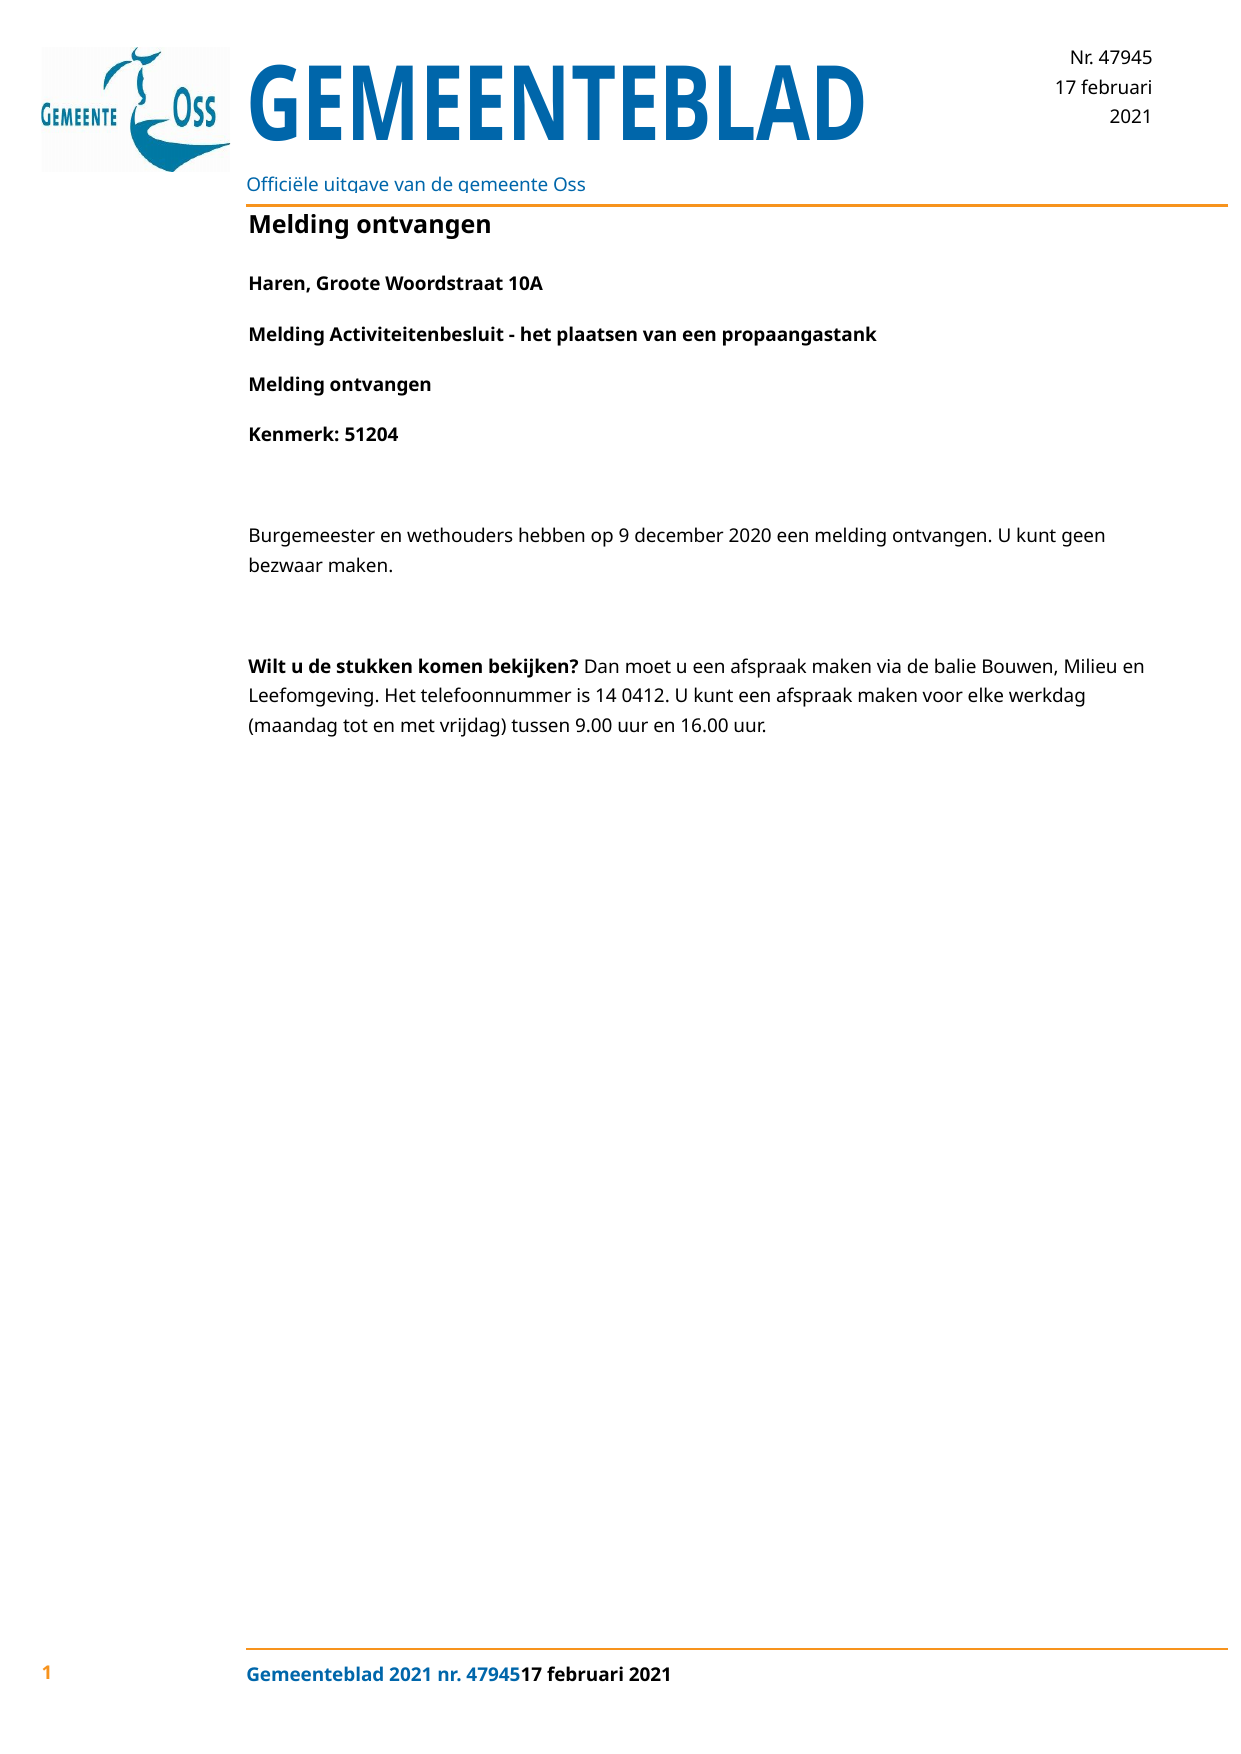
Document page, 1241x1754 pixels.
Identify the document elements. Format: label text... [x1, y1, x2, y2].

text Kenmerk: 51204 [248, 422, 1152, 447]
picture [41, 47, 231, 172]
text Haren, Groote Woordstraat 10A [248, 270, 1152, 296]
text Melding ontvangen [248, 371, 1152, 397]
text Wilt u de stukken komen bekijken? Dan moet u een afspraak maken via de balie Bouwen, Milieu en Leefomgeving. Het telefoonnummer is 14 0412. U kunt een afspraak maken voor elke werkdag (maandag tot en met vrijdag) tussen 9.00 uur en 16.00 uur. [248, 653, 1152, 738]
text Melding ontvangen [248, 207, 1152, 241]
text Melding Activiteitenbesluit - het plaatsen van een propaangastank [248, 321, 1152, 346]
text Burgemeester en wethouders hebben op 9 december 2020 een melding ontvangen. U kunt geen bezwaar maken. [248, 522, 1152, 578]
